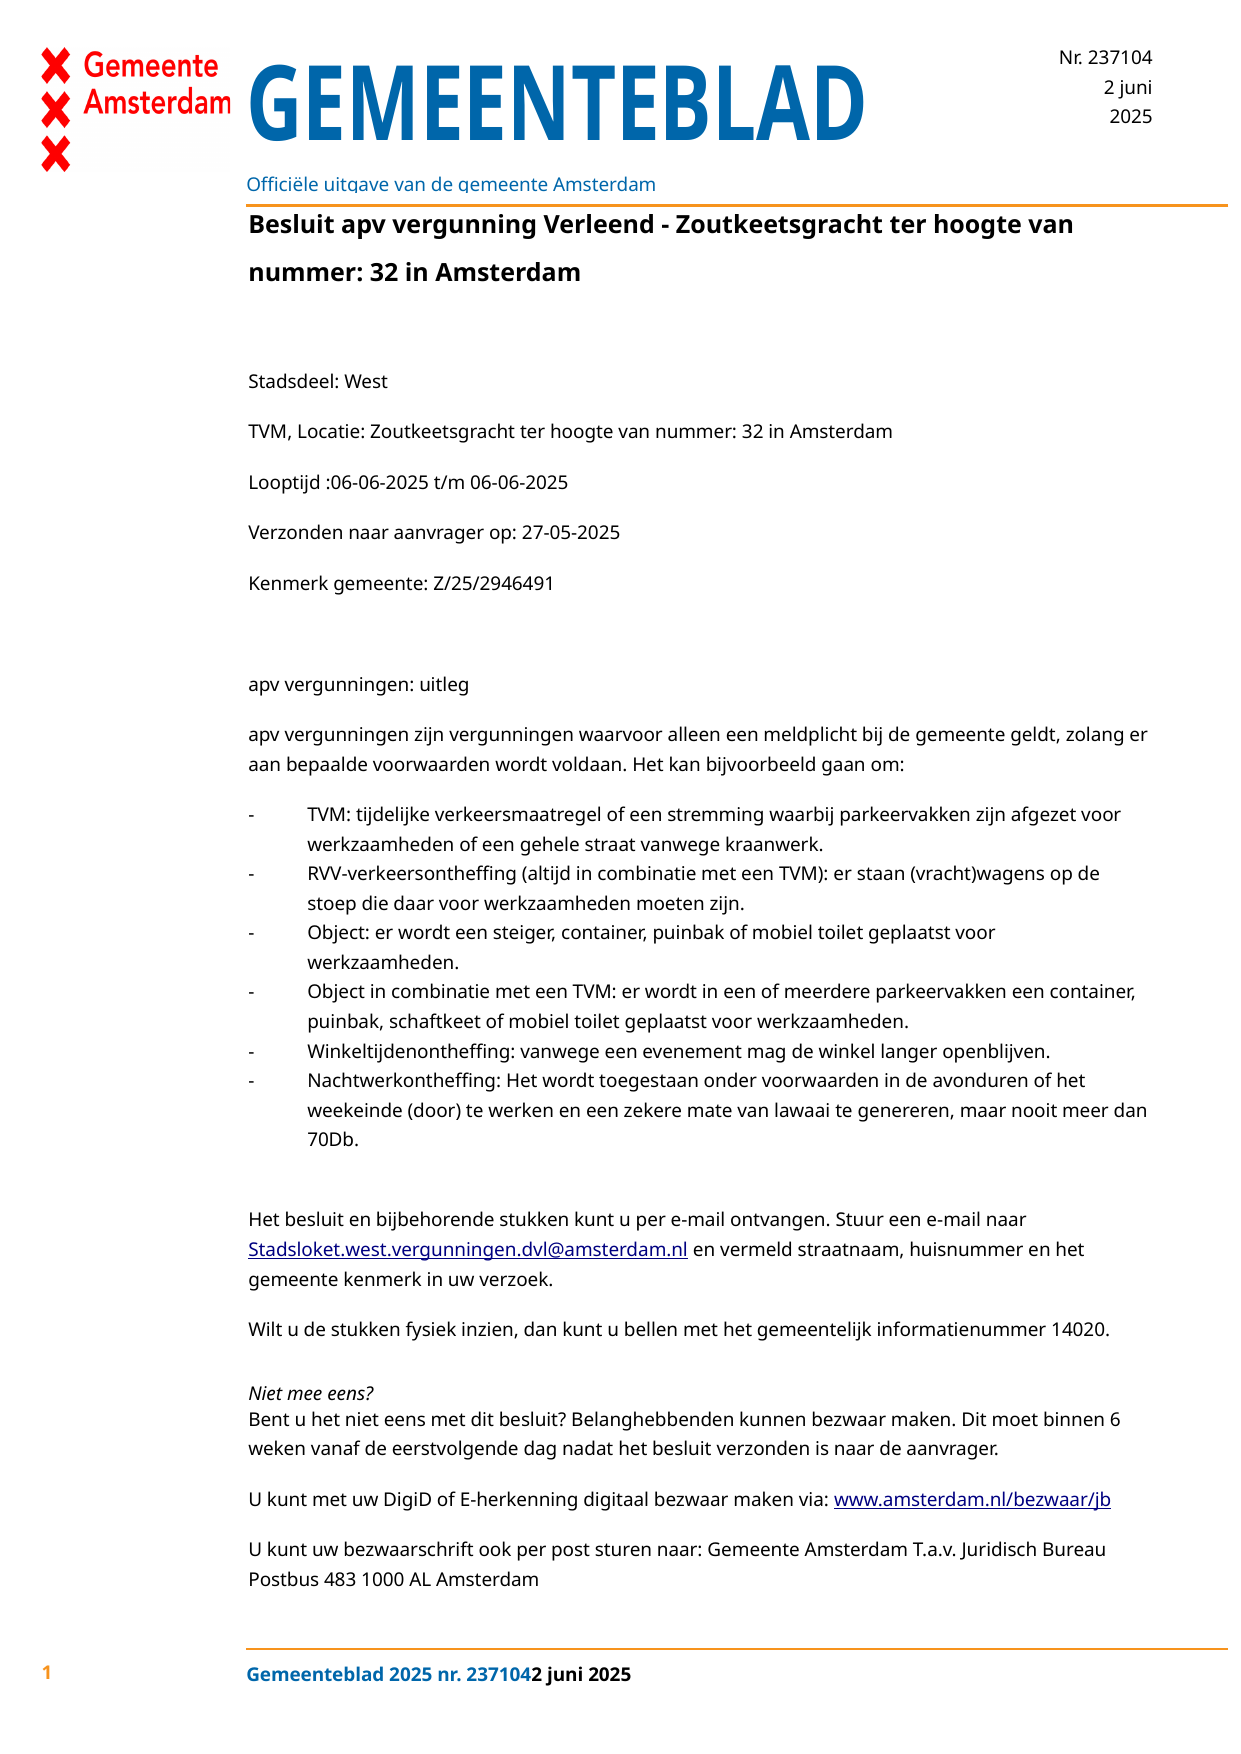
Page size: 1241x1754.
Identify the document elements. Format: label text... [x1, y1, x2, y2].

text Stadsdeel: West [248, 368, 1152, 394]
text U kunt uw bezwaarschrift ook per post sturen naar: Gemeente Amsterdam T.a.v. Juridisch Bureau Postbus 483 1000 AL Amsterdam [248, 1536, 1152, 1592]
list RVV-verkeersontheffing (altijd in combinatie met een TVM): er staan (vracht)wagens op de stoep die daar voor werkzaamheden moeten zijn. [248, 860, 1152, 916]
list TVM: tijdelijke verkeersmaatregel of een stremming waarbij parkeervakken zijn afgezet voor werkzaamheden of een gehele straat vanwege kraanwerk. [248, 801, 1152, 857]
list Object in combinatie met een TVM: er wordt in een of meerdere parkeervakken een container, puinbak, schaftkeet of mobiel toilet geplaatst voor werkzaamheden. [248, 979, 1152, 1034]
text Niet mee eens? [248, 1380, 1152, 1406]
list Nachtwerkontheffing: Het wordt toegestaan onder voorwaarden in de avonduren of het weekeinde (door) te werken en een zekere mate van lawaai te genereren, maar nooit meer dan 70Db. [248, 1067, 1152, 1152]
text TVM, Locatie: Zoutkeetsgracht ter hoogte van nummer: 32 in Amsterdam [248, 419, 1152, 444]
text Het besluit en bijbehorende stukken kunt u per e-mail ontvangen. Stuur een e-mail naar Stadsloket.west.vergunningen.dvl@amsterdam.nl en vermeld straatnaam, huisnummer en het gemeente kenmerk in uw verzoek. [248, 1207, 1152, 1292]
text U kunt met uw DigiD of E-herkenning digitaal bezwaar maken via: www.amsterdam.nl/bezwaar/jb [248, 1486, 1152, 1512]
text Bent u het niet eens met dit besluit? Belanghebbenden kunnen bezwaar maken. Dit moet binnen 6 weken vanaf de eerstvolgende dag nadat het besluit verzonden is naar de aanvrager. [248, 1406, 1152, 1461]
text apv vergunningen zijn vergunningen waarvoor alleen een meldplicht bij de gemeente geldt, zolang er aan bepaalde voorwaarden wordt voldaan. Het kan bijvoorbeeld gaan om: [248, 721, 1152, 777]
text Besluit apv vergunning Verleend - Zoutkeetsgracht ter hoogte van nummer: 32 in Amsterdam [248, 207, 1152, 288]
list Object: er wordt een steiger, container, puinbak of mobiel toilet geplaatst voor werkzaamheden. [248, 919, 1152, 975]
text apv vergunningen: uitleg [248, 671, 1152, 697]
text Kenmerk gemeente: Z/25/2946491 [248, 570, 1152, 596]
picture [41, 47, 231, 172]
text Wilt u de stukken fysiek inzien, dan kunt u bellen met het gemeentelijk informatienummer 14020. [248, 1316, 1152, 1342]
text Looptijd :06-06-2025 t/m 06-06-2025 [248, 469, 1152, 495]
list Winkeltijdenontheffing: vanwege een evenement mag de winkel langer openblijven. [248, 1038, 1152, 1064]
text Verzonden naar aanvrager op: 27-05-2025 [248, 519, 1152, 545]
